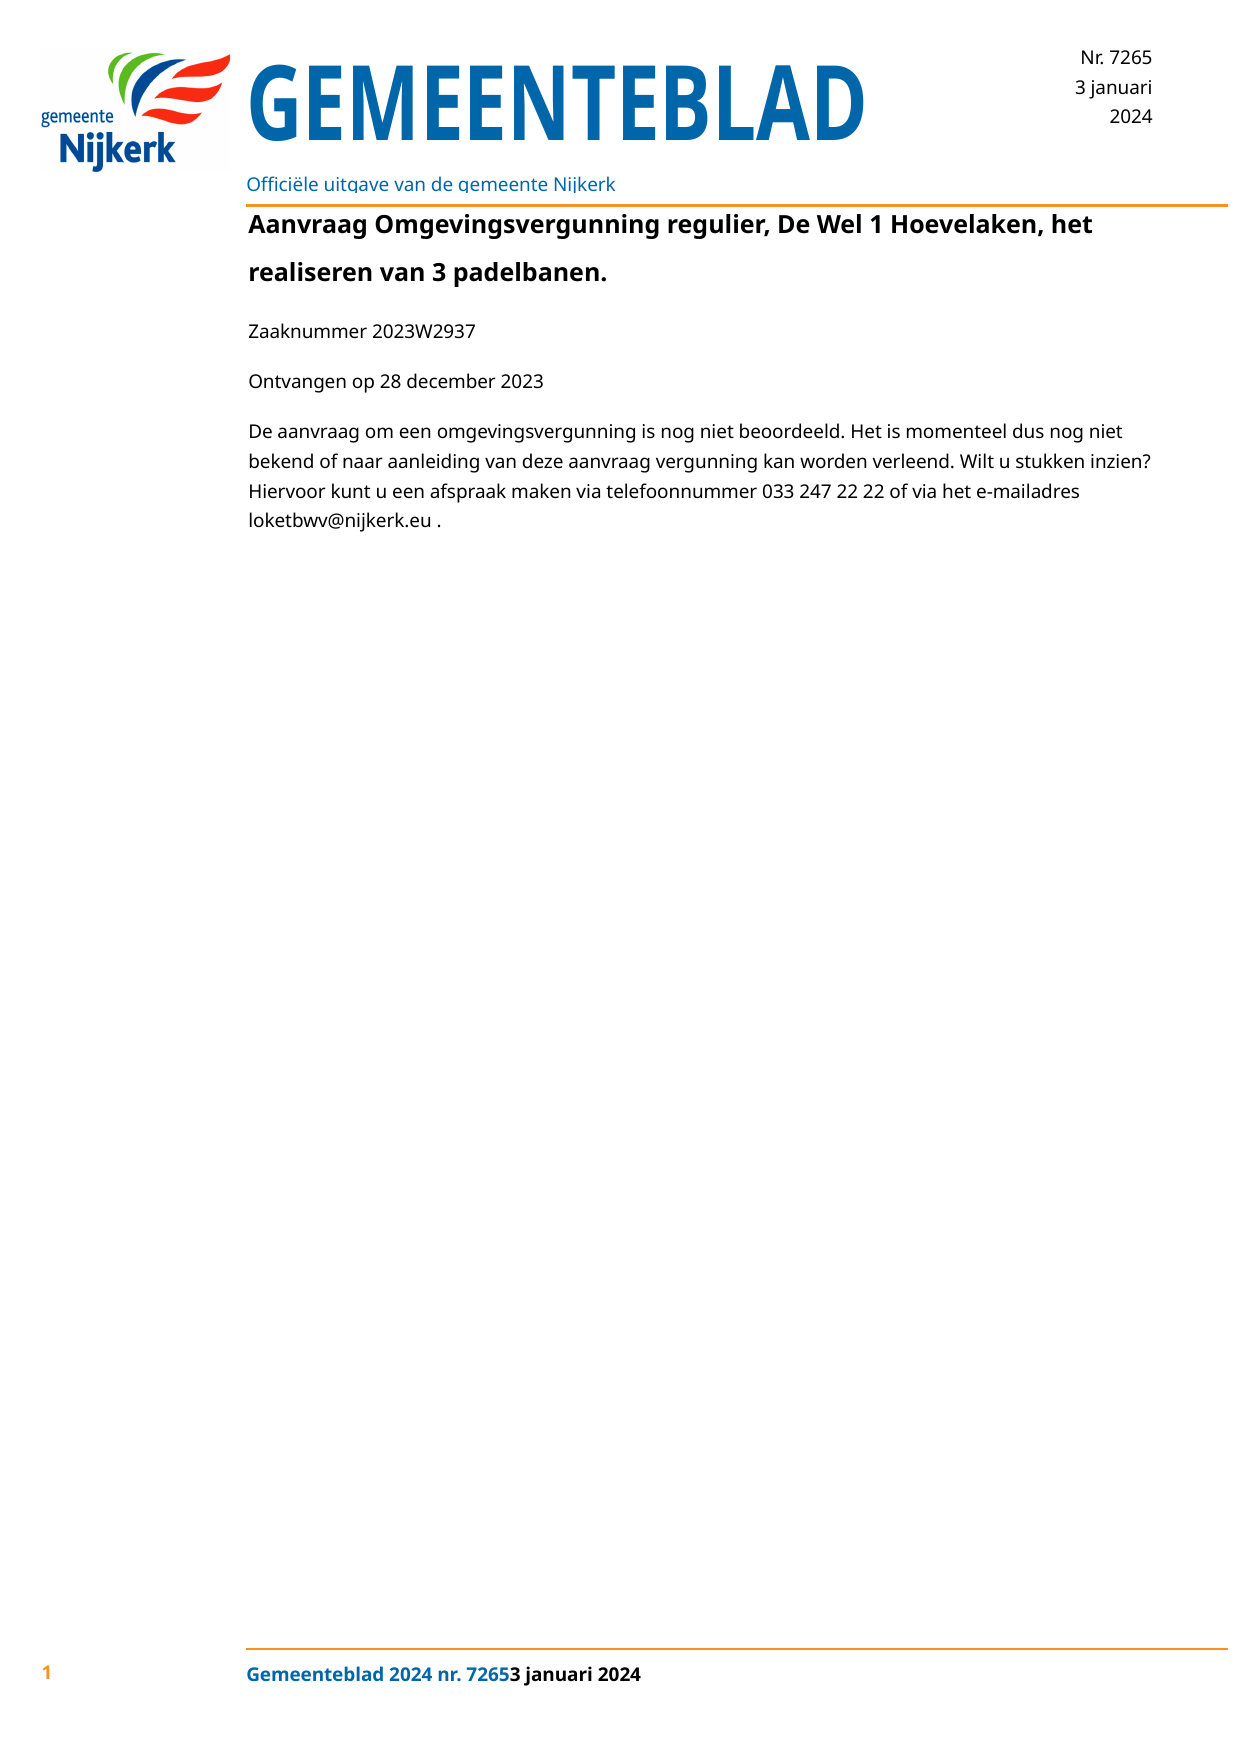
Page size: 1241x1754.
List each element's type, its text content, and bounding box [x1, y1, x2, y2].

picture [41, 47, 231, 172]
text Aanvraag Omgevingsvergunning regulier, De Wel 1 Hoevelaken, het realiseren van 3 padelbanen. [248, 207, 1152, 288]
text Ontvangen op 28 december 2023 [248, 368, 1152, 394]
text Zaaknummer 2023W2937 [248, 318, 1152, 344]
text De aanvraag om een omgevingsvergunning is nog niet beoordeeld. Het is momenteel dus nog niet bekend of naar aanleiding van deze aanvraag vergunning kan worden verleend. Wilt u stukken inzien? Hiervoor kunt u een afspraak maken via telefoonnummer 033 247 22 22 of via het e-mailadres loketbwv@nijkerk.eu . [248, 419, 1152, 533]
